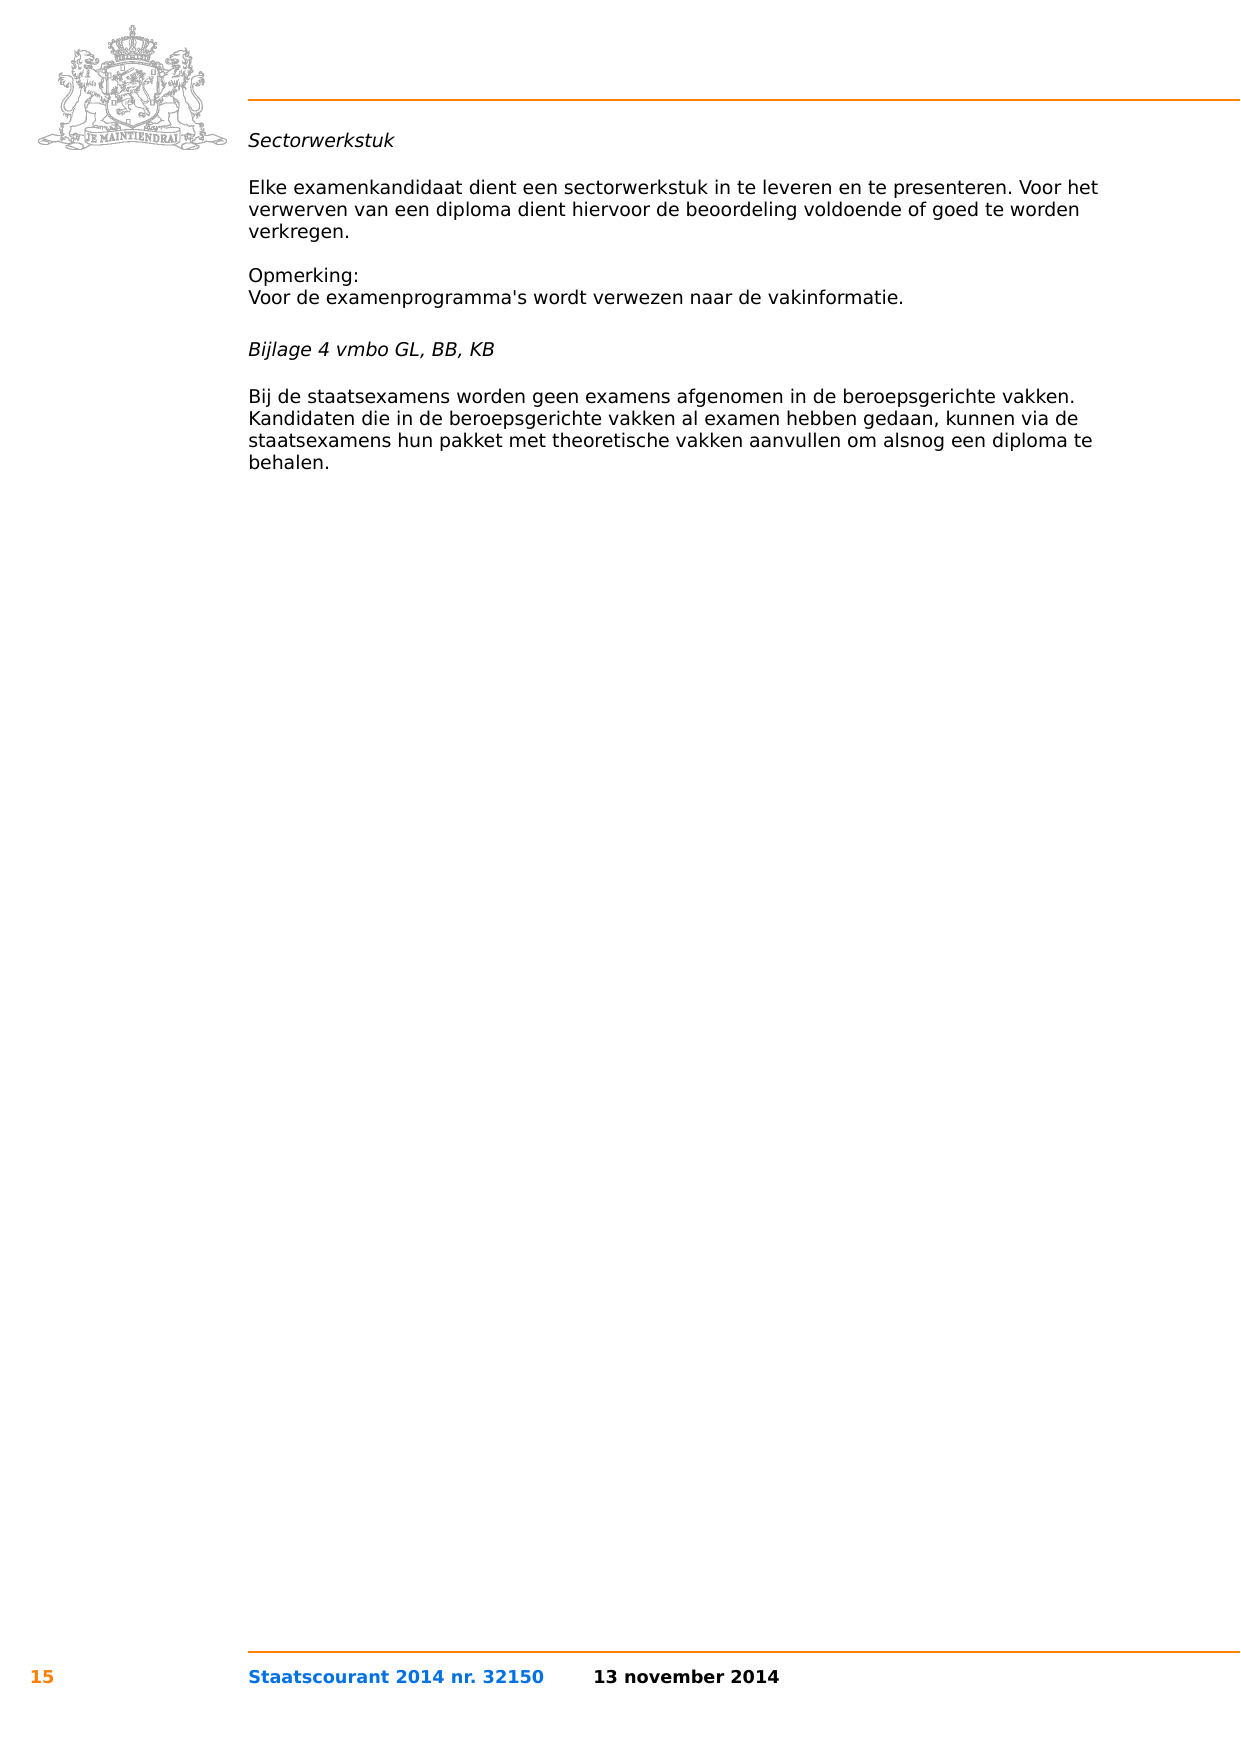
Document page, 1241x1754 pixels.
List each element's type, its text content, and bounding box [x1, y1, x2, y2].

subtitle Bijlage 4 vmbo GL, BB, KB [248, 339, 1163, 361]
text Opmerking: [248, 265, 1163, 287]
text Bij de staatsexamens worden geen examens afgenomen in de beroepsgerichte vakken. Kandidaten die in de beroepsgerichte vakken al examen hebben gedaan, kunnen via de staatsexamens hun pakket met theoretische vakken aanvullen om alsnog een diploma te behalen. [248, 386, 1163, 473]
text Voor de examenprogramma's wordt verwezen naar de vakinformatie. [248, 287, 1163, 309]
picture [38, 25, 227, 150]
text Elke examenkandidaat dient een sectorwerkstuk in te leveren en te presenteren. Voor het verwerven van een diploma dient hiervoor de beoordeling voldoende of goed te worden verkregen. [248, 177, 1163, 243]
subtitle Sectorwerkstuk [248, 130, 1163, 152]
